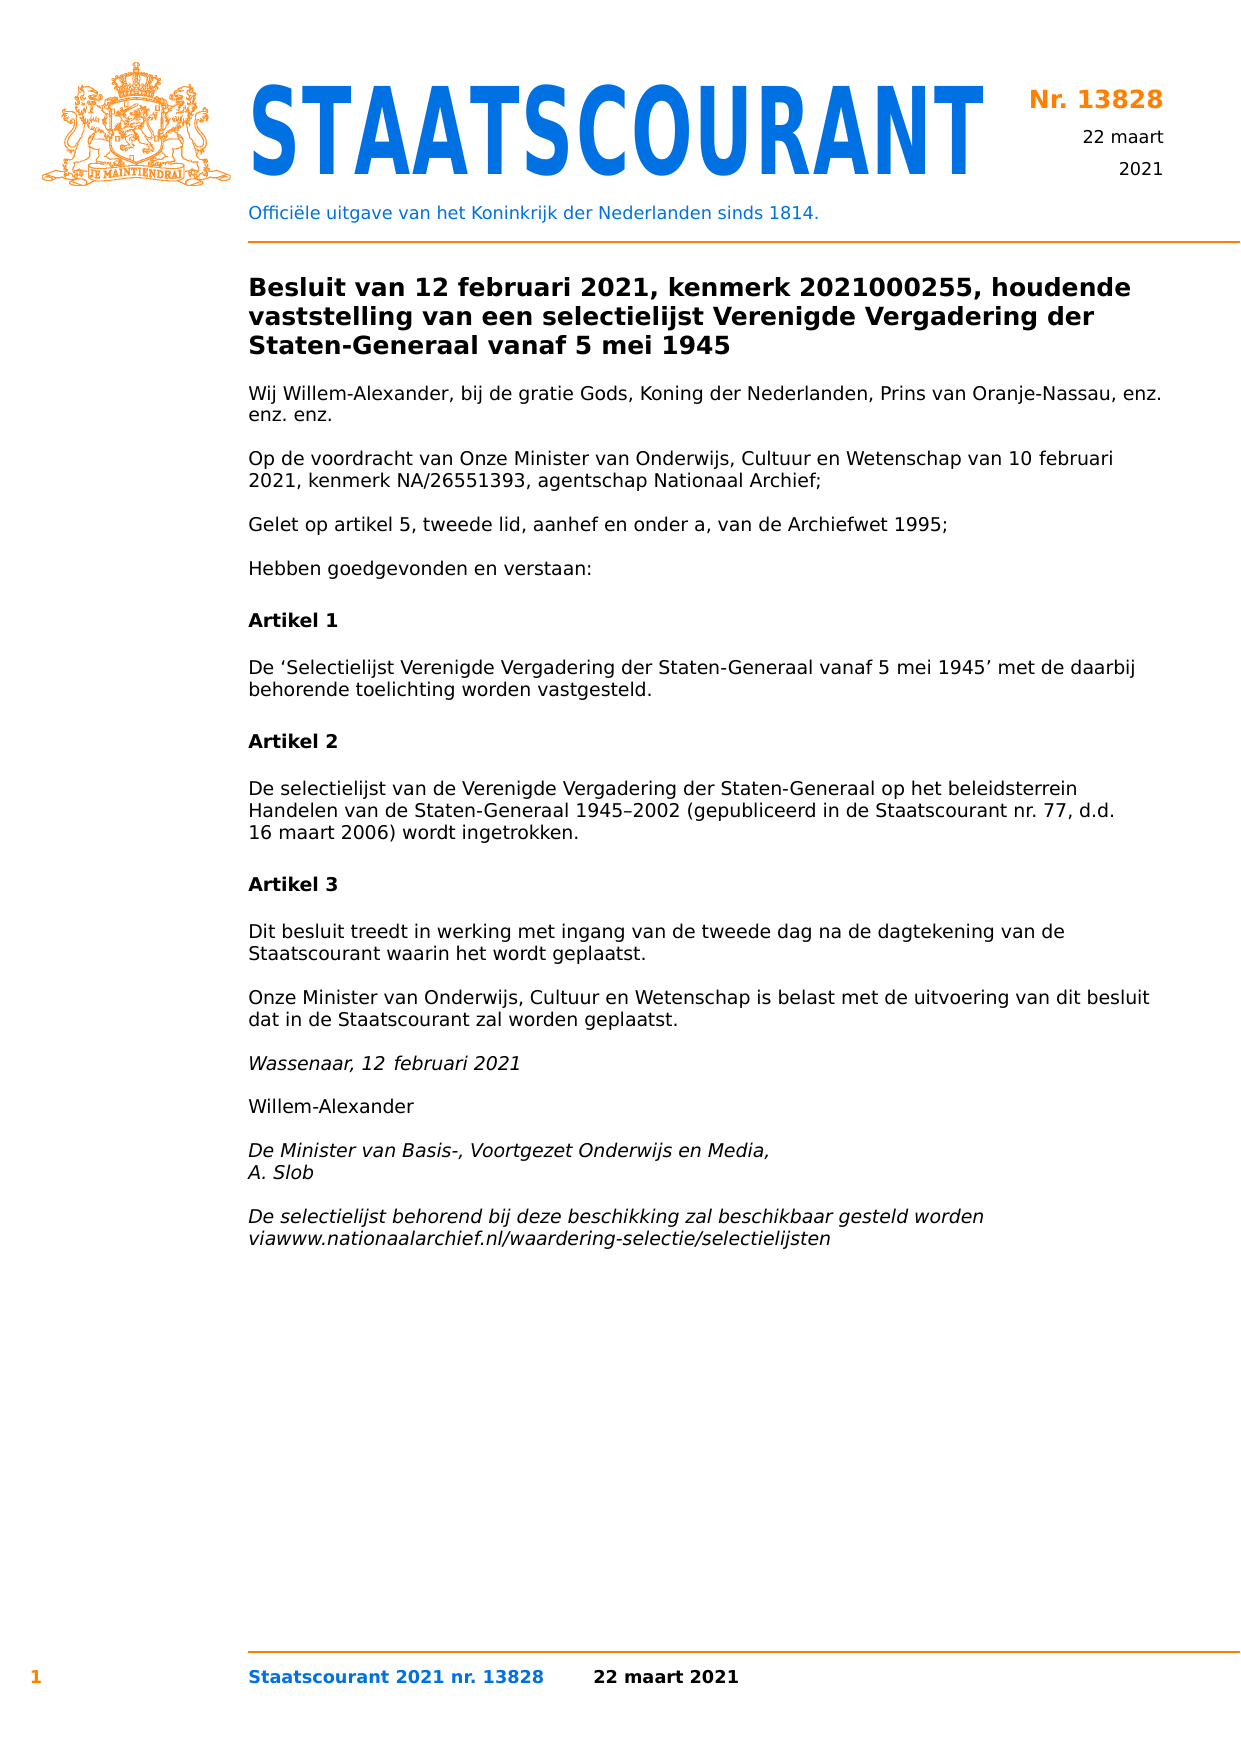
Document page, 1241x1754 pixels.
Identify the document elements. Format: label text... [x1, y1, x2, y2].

subtitle Artikel 2 [248, 731, 1163, 753]
text Hebben goedgevonden en verstaan: [248, 558, 1163, 580]
text Op de voordracht van Onze Minister van Onderwijs, Cultuur en Wetenschap van 10 februari 2021, kenmerk NA/26551393, agentschap Nationaal Archief; [248, 448, 1163, 492]
text Onze Minister van Onderwijs, Cultuur en Wetenschap is belast met de uitvoering van dit besluit dat in de Staatscourant zal worden geplaatst. [248, 987, 1163, 1031]
text Willem-Alexander [248, 1096, 1163, 1118]
table_cell Officiële uitgave van het Koninkrijk der Nederlanden sinds 1814. [248, 203, 1240, 241]
subtitle Artikel 3 [248, 874, 1163, 896]
text De Minister van Basis-, Voortgezet Onderwijs en Media, A. Slob [248, 1140, 1163, 1184]
text Wij Willem-Alexander, bij de gratie Gods, Koning der Nederlanden, Prins van Oranje-Nassau, enz. enz. enz. [248, 382, 1163, 426]
text De ‘Selectielijst Verenigde Vergadering der Staten-Generaal vanaf 5 mei 1945’ met de daarbij behorende toelichting worden vastgesteld. [248, 657, 1163, 701]
text Wassenaar, 12 februari 2021 [248, 1052, 1163, 1074]
text De selectielijst van de Verenigde Vergadering der Staten-Generaal op het beleidsterrein Handelen van de Staten-Generaal 1945–2002 (gepubliceerd in de Staatscourant nr. 77, d.d. 16 maart 2006) wordt ingetrokken. [248, 778, 1163, 844]
table_header [25, 62, 248, 241]
subtitle Artikel 1 [248, 610, 1163, 632]
text Gelet op artikel 5, tweede lid, aanhef en onder a, van de Archiefwet 1995; [248, 514, 1163, 536]
table_cell 2021 [998, 153, 1240, 203]
text Dit besluit treedt in werking met ingang van de tweede dag na de dagtekening van de Staatscourant waarin het wordt geplaatst. [248, 921, 1163, 965]
table_cell 22 maart [998, 121, 1240, 153]
text De selectielijst behorend bij deze beschikking zal beschikbaar gesteld worden viawww.nationaalarchief.nl/waardering-selectie/selectielijsten [248, 1206, 1163, 1250]
table_header STAATSCOURANT [248, 62, 998, 203]
table_header Nr. 13828 [998, 62, 1240, 121]
picture [41, 62, 231, 186]
subtitle Besluit van 12 februari 2021, kenmerk 2021000255, houdende vaststelling van een selectielijst Verenigde Vergadering der Staten-Generaal vanaf 5 mei 1945 [248, 273, 1163, 361]
